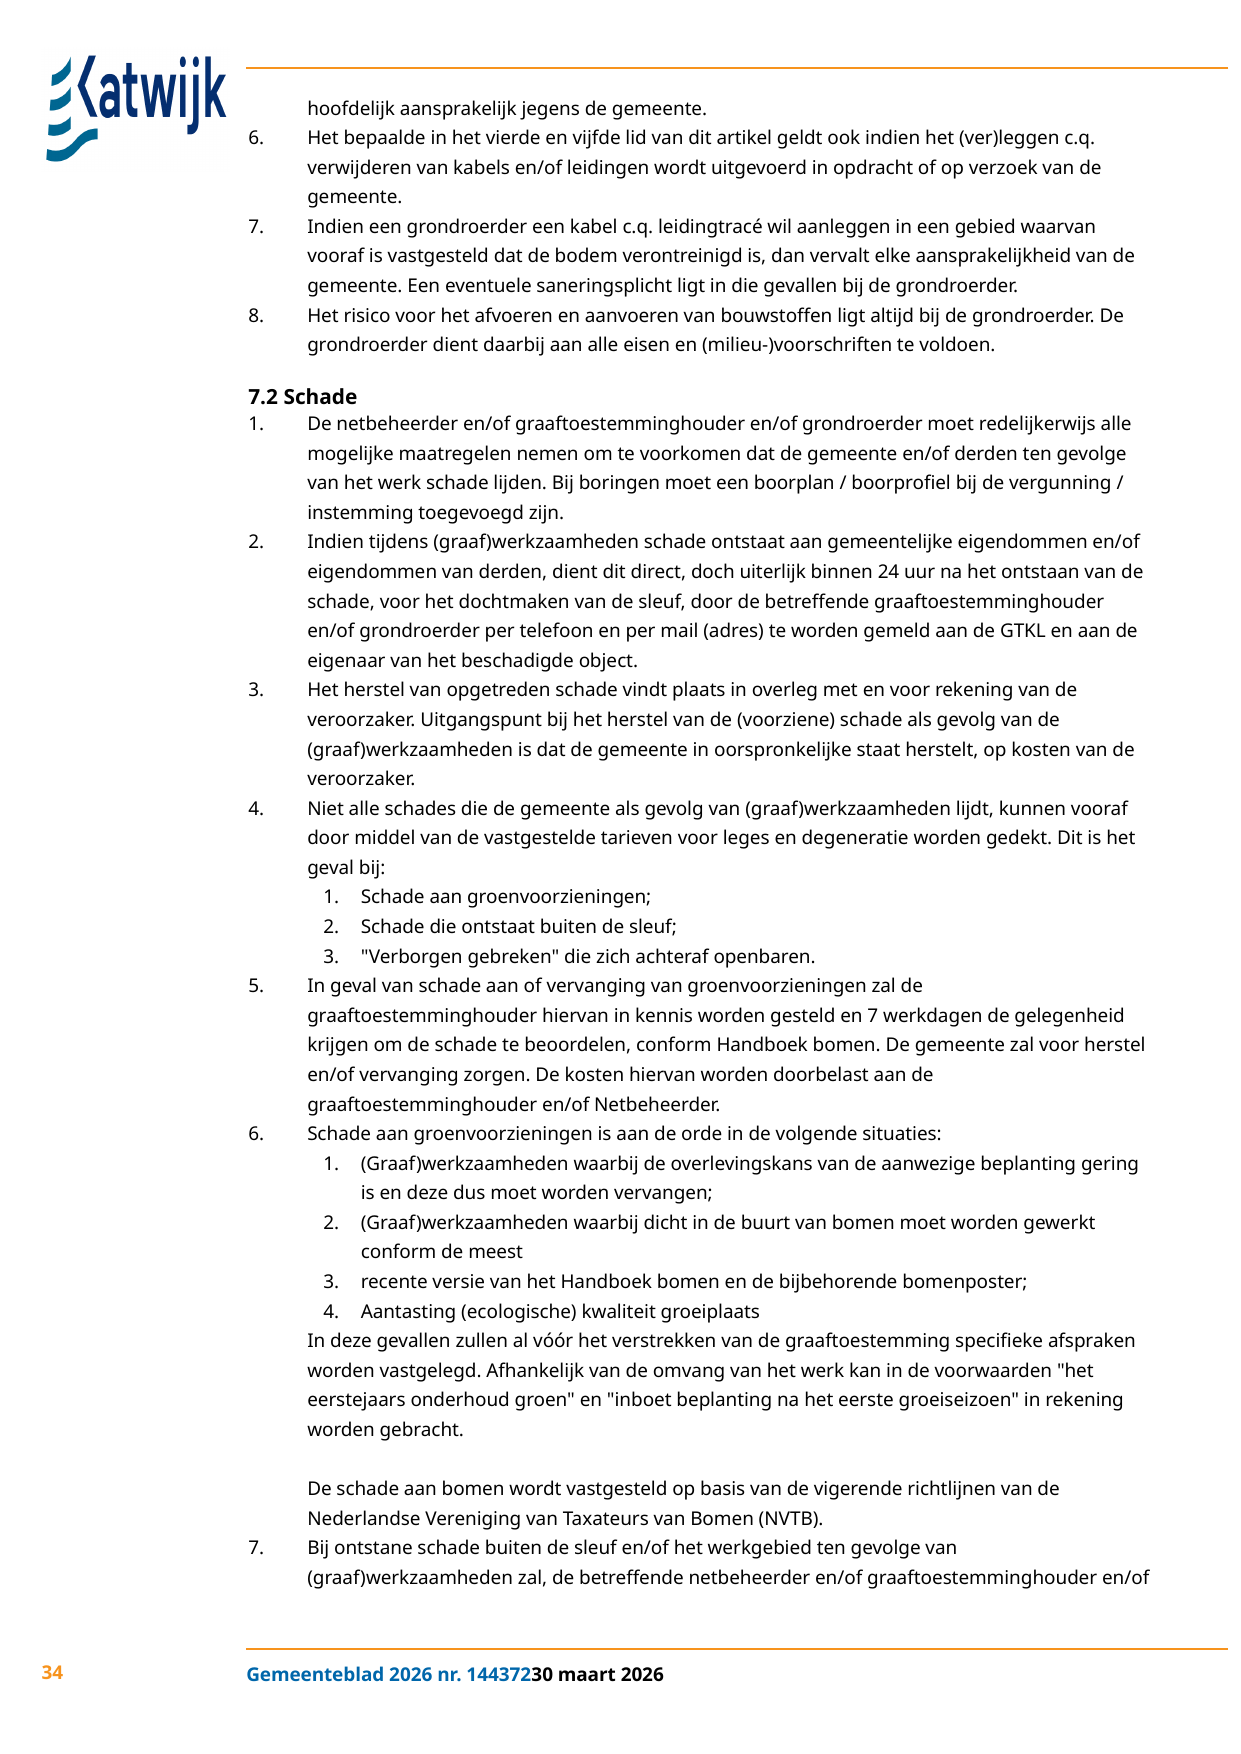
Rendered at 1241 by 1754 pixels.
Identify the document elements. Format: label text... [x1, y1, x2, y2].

list (Graaf)werkzaamheden waarbij de overlevingskans van de aanwezige beplanting gering is en deze dus moet worden vervangen; [323, 1150, 1152, 1205]
list Het risico voor het afvoeren en aanvoeren van bouwstoffen ligt altijd bij de grondroerder. De grondroerder dient daarbij aan alle eisen en (milieu-)voorschriften te voldoen. [248, 302, 1152, 357]
list Schade die ontstaat buiten de sleuf; [323, 913, 1152, 939]
list Niet alle schades die de gemeente als gevolg van (graaf)werkzaamheden lijdt, kunnen vooraf door middel van de vastgestelde tarieven voor leges en degeneratie worden gedekt. Dit is het geval bij: [248, 795, 1152, 880]
list recente versie van het Handboek bomen en de bijbehorende bomenposter; [323, 1268, 1152, 1294]
list In deze gevallen zullen al vóór het verstrekken van de graaftoestemming specifieke afspraken worden vastgelegd. Afhankelijk van de omvang van het werk kan in de voorwaarden "het eerstejaars onderhoud groen" en "inboet beplanting na het eerste groeiseizoen" in rekening worden gebracht. [248, 1327, 1152, 1442]
list Indien een grondroerder een kabel c.q. leidingtracé wil aanleggen in een gebied waarvan vooraf is vastgesteld dat de bodem verontreinigd is, dan vervalt elke aansprakelijkheid van de gemeente. Een eventuele saneringsplicht ligt in die gevallen bij de grondroerder. [248, 213, 1152, 298]
picture [41, 47, 231, 172]
list Schade aan groenvoorzieningen; [323, 884, 1152, 909]
list In geval van schade aan of vervanging van groenvoorzieningen zal de graaftoestemminghouder hiervan in kennis worden gesteld en 7 werkdagen de gelegenheid krijgen om de schade te beoordelen, conform Handboek bomen. De gemeente zal voor herstel en/of vervanging zorgen. De kosten hiervan worden doorbelast aan de graaftoestemminghouder en/of Netbeheerder. [248, 972, 1152, 1116]
list Het herstel van opgetreden schade vindt plaats in overleg met en voor rekening van de veroorzaker. Uitgangspunt bij het herstel van de (voorziene) schade als gevolg van de (graaf)werkzaamheden is dat de gemeente in oorspronkelijke staat herstelt, op kosten van de veroorzaker. [248, 677, 1152, 791]
list (Graaf)werkzaamheden waarbij dicht in de buurt van bomen moet worden gewerkt conform de meest [323, 1209, 1152, 1264]
list hoofdelijk aansprakelijk jegens de gemeente. [248, 95, 1152, 121]
list Het bepaalde in het vierde en vijfde lid van dit artikel geldt ook indien het (ver)leggen c.q. verwijderen van kabels en/of leidingen wordt uitgevoerd in opdracht of op verzoek van de gemeente. [248, 124, 1152, 209]
list Aantasting (ecologische) kwaliteit groeiplaats [323, 1298, 1152, 1323]
list Schade aan groenvoorzieningen is aan de orde in de volgende situaties: [248, 1120, 1152, 1146]
list De netbeheerder en/of graaftoestemminghouder en/of grondroerder moet redelijkerwijs alle mogelijke maatregelen nemen om te voorkomen dat de gemeente en/of derden ten gevolge van het werk schade lijden. Bij boringen moet een boorplan / boorprofiel bij de vergunning / instemming toegevoegd zijn. [248, 410, 1152, 525]
text 7.2 Schade [248, 382, 1152, 410]
list De schade aan bomen wordt vastgesteld op basis van de vigerende richtlijnen van de Nederlandse Vereniging van Taxateurs van Bomen (NVTB). [248, 1475, 1152, 1531]
list Indien tijdens (graaf)werkzaamheden schade ontstaat aan gemeentelijke eigendommen en/of eigendommen van derden, dient dit direct, doch uiterlijk binnen 24 uur na het ontstaan van de schade, voor het dochtmaken van de sleuf, door de betreffende graaftoestemminghouder en/of grondroerder per telefoon en per mail (adres) te worden gemeld aan de GTKL en aan de eigenaar van het beschadigde object. [248, 529, 1152, 673]
list "Verborgen gebreken" die zich achteraf openbaren. [323, 943, 1152, 968]
list Bij ontstane schade buiten de sleuf en/of het werkgebied ten gevolge van (graaf)werkzaamheden zal, de betreffende netbeheerder en/of graaftoestemminghouder en/of [248, 1534, 1152, 1590]
